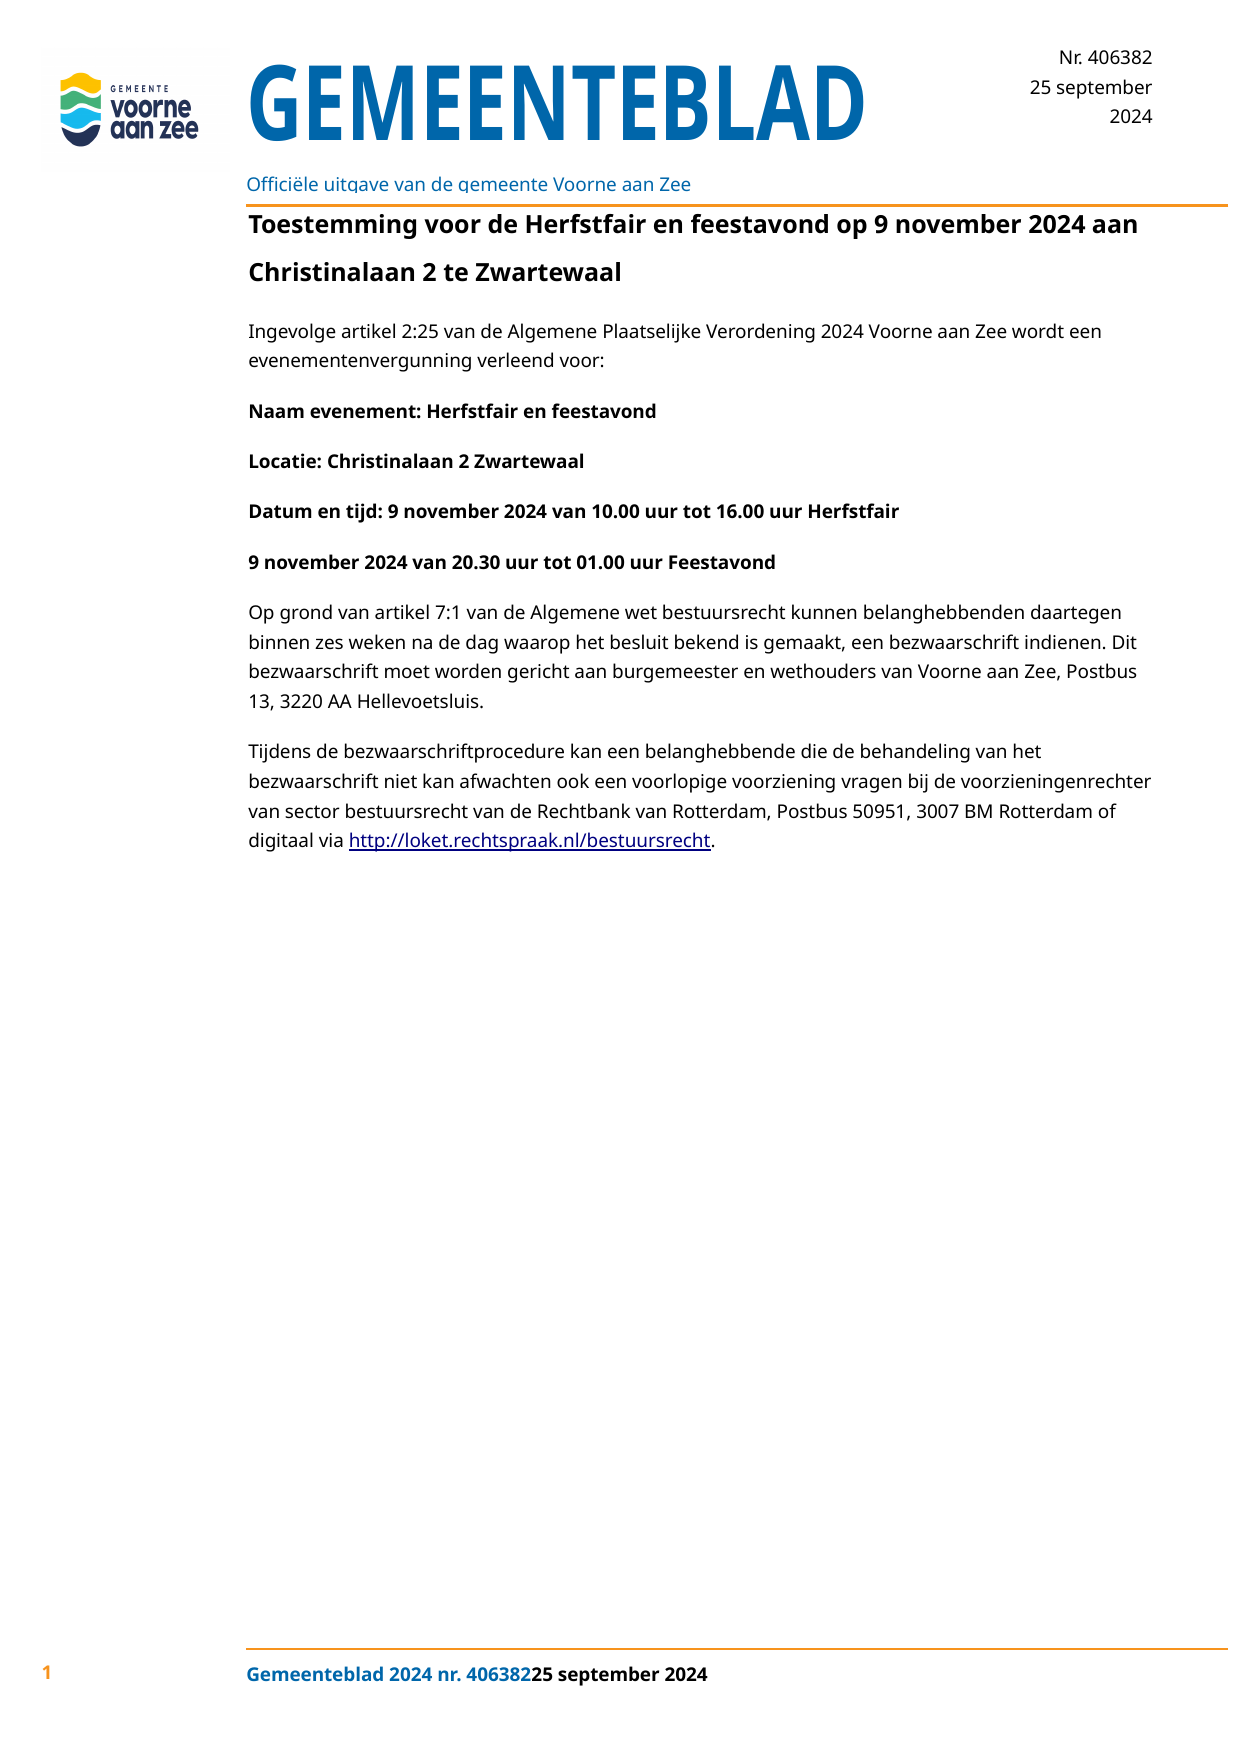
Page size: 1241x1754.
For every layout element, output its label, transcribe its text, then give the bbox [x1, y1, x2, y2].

text Toestemming voor de Herfstfair en feestavond op 9 november 2024 aan Christinalaan 2 te Zwartewaal [248, 207, 1152, 288]
text Datum en tijd: 9 november 2024 van 10.00 uur tot 16.00 uur Herfstfair [248, 499, 1152, 524]
text Ingevolge artikel 2:25 van de Algemene Plaatselijke Verordening 2024 Voorne aan Zee wordt een evenementenvergunning verleend voor: [248, 318, 1152, 373]
text Locatie: Christinalaan 2 Zwartewaal [248, 448, 1152, 474]
text Op grond van artikel 7:1 van de Algemene wet bestuursrecht kunnen belanghebbenden daartegen binnen zes weken na de dag waarop het besluit bekend is gemaakt, een bezwaarschrift indienen. Dit bezwaarschrift moet worden gericht aan burgemeester en wethouders van Voorne aan Zee, Postbus 13, 3220 AA Hellevoetsluis. [248, 599, 1152, 714]
text Naam evenement: Herfstfair en feestavond [248, 398, 1152, 424]
text 9 november 2024 van 20.30 uur tot 01.00 uur Feestavond [248, 549, 1152, 575]
text Tijdens de bezwaarschriftprocedure kan een belanghebbende die de behandeling van het bezwaarschrift niet kan afwachten ook een voorlopige voorziening vragen bij de voorzieningenrechter van sector bestuursrecht van de Rechtbank van Rotterdam, Postbus 50951, 3007 BM Rotterdam of digitaal via http://loket.rechtspraak.nl/bestuursrecht. [248, 739, 1152, 853]
picture [41, 47, 231, 172]
